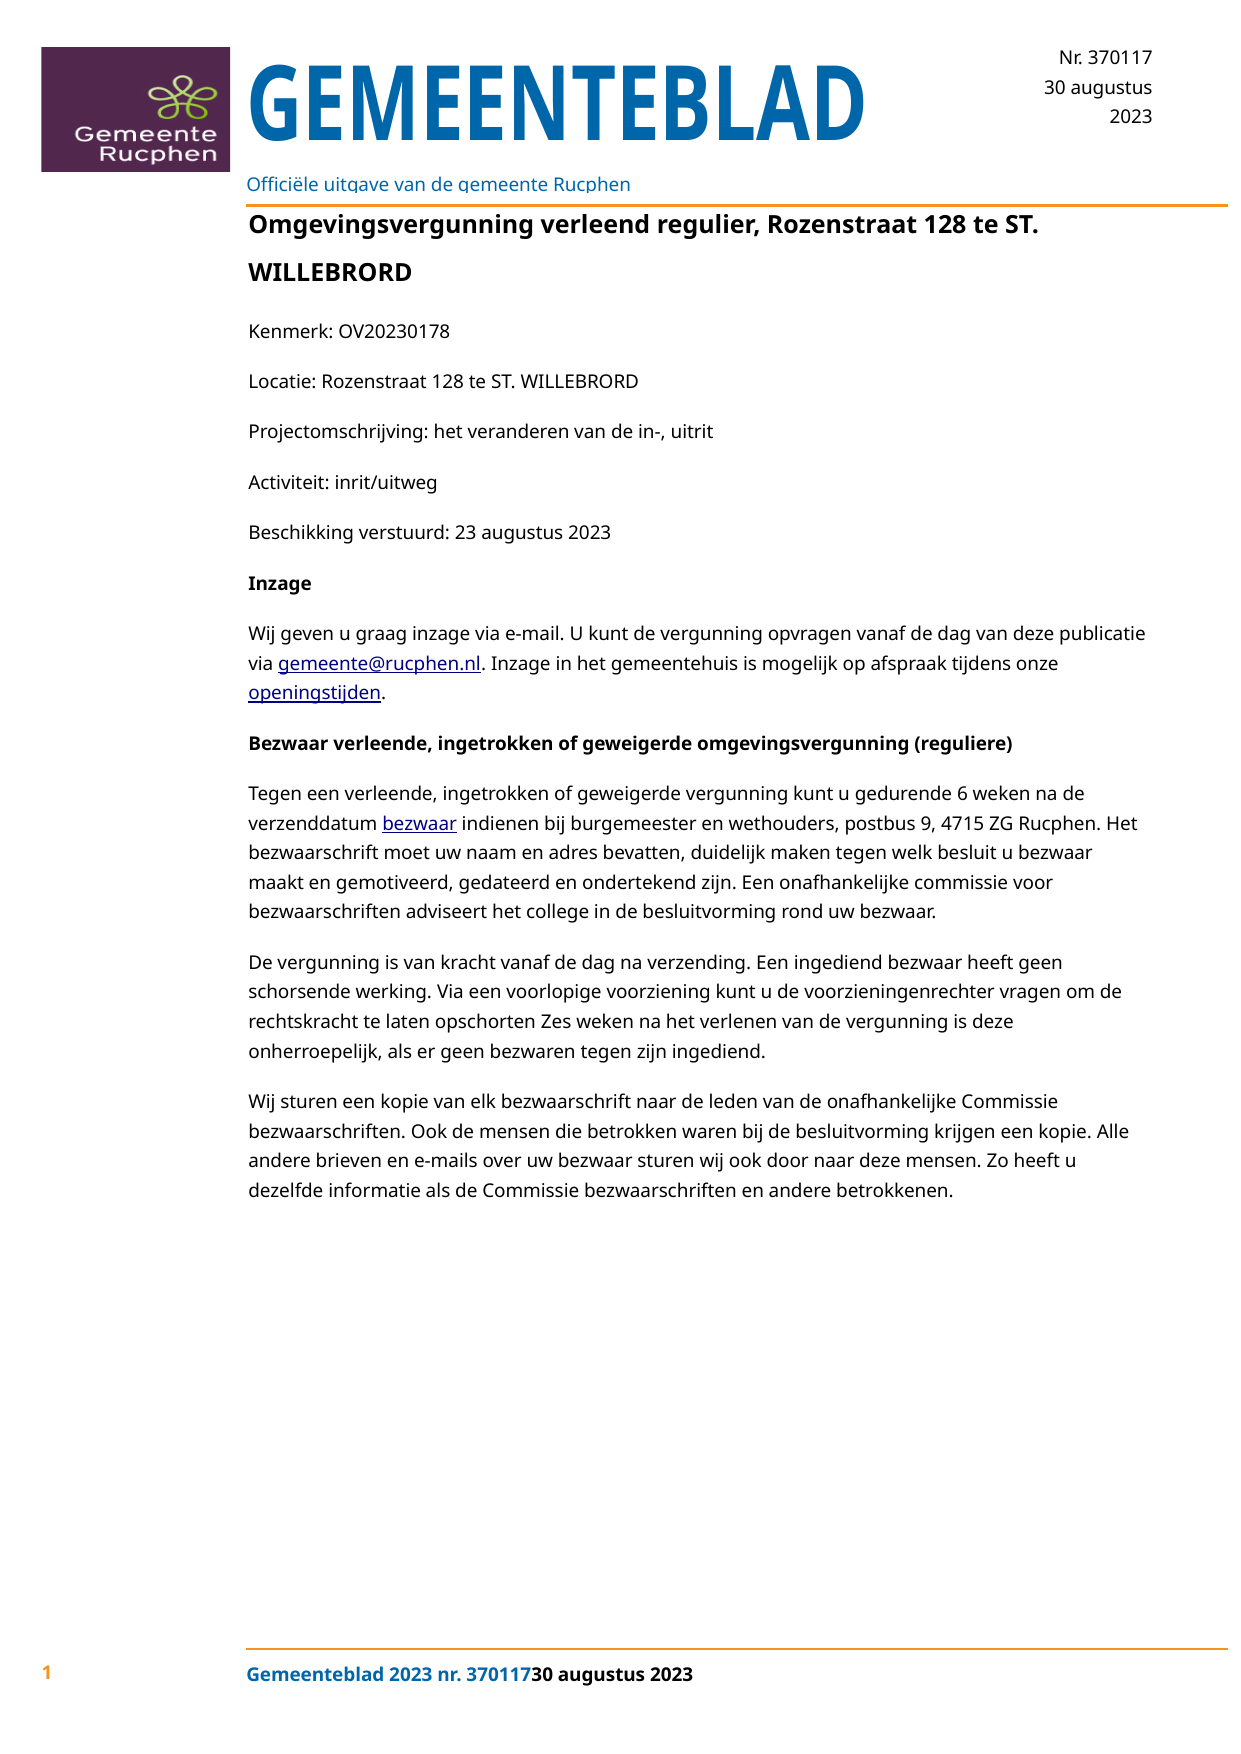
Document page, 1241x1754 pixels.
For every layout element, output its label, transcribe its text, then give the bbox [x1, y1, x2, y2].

picture [41, 47, 231, 172]
text Omgevingsvergunning verleend regulier, Rozenstraat 128 te ST. WILLEBRORD [248, 207, 1152, 288]
text Activiteit: inrit/uitweg [248, 469, 1152, 495]
text Projectomschrijving: het veranderen van de in-, uitrit [248, 419, 1152, 444]
text Beschikking verstuurd: 23 augustus 2023 [248, 519, 1152, 545]
text De vergunning is van kracht vanaf de dag na verzending. Een ingediend bezwaar heeft geen schorsende werking. Via een voorlopige voorziening kunt u de voorzieningenrechter vragen om de rechtskracht te laten opschorten Zes weken na het verlenen van de vergunning is deze onherroepelijk, als er geen bezwaren tegen zijn ingediend. [248, 949, 1152, 1064]
text Locatie: Rozenstraat 128 te ST. WILLEBRORD [248, 368, 1152, 394]
text Bezwaar verleende, ingetrokken of geweigerde omgevingsvergunning (reguliere) [248, 730, 1152, 756]
text Tegen een verleende, ingetrokken of geweigerde vergunning kunt u gedurende 6 weken na de verzenddatum bezwaar indienen bij burgemeester en wethouders, postbus 9, 4715 ZG Rucphen. Het bezwaarschrift moet uw naam en adres bevatten, duidelijk maken tegen welk besluit u bezwaar maakt en gemotiveerd, gedateerd en ondertekend zijn. Een onafhankelijke commissie voor bezwaarschriften adviseert het college in de besluitvorming rond uw bezwaar. [248, 780, 1152, 924]
text Wij geven u graag inzage via e-mail. U kunt de vergunning opvragen vanaf de dag van deze publicatie via gemeente@rucphen.nl. Inzage in het gemeentehuis is mogelijk op afspraak tijdens onze openingstijden. [248, 620, 1152, 705]
text Inzage [248, 570, 1152, 596]
text Kenmerk: OV20230178 [248, 318, 1152, 344]
text Wij sturen een kopie van elk bezwaarschrift naar de leden van de onafhankelijke Commissie bezwaarschriften. Ook de mensen die betrokken waren bij de besluitvorming krijgen een kopie. Alle andere brieven en e-mails over uw bezwaar sturen wij ook door naar deze mensen. Zo heeft u dezelfde informatie als de Commissie bezwaarschriften en andere betrokkenen. [248, 1088, 1152, 1203]
